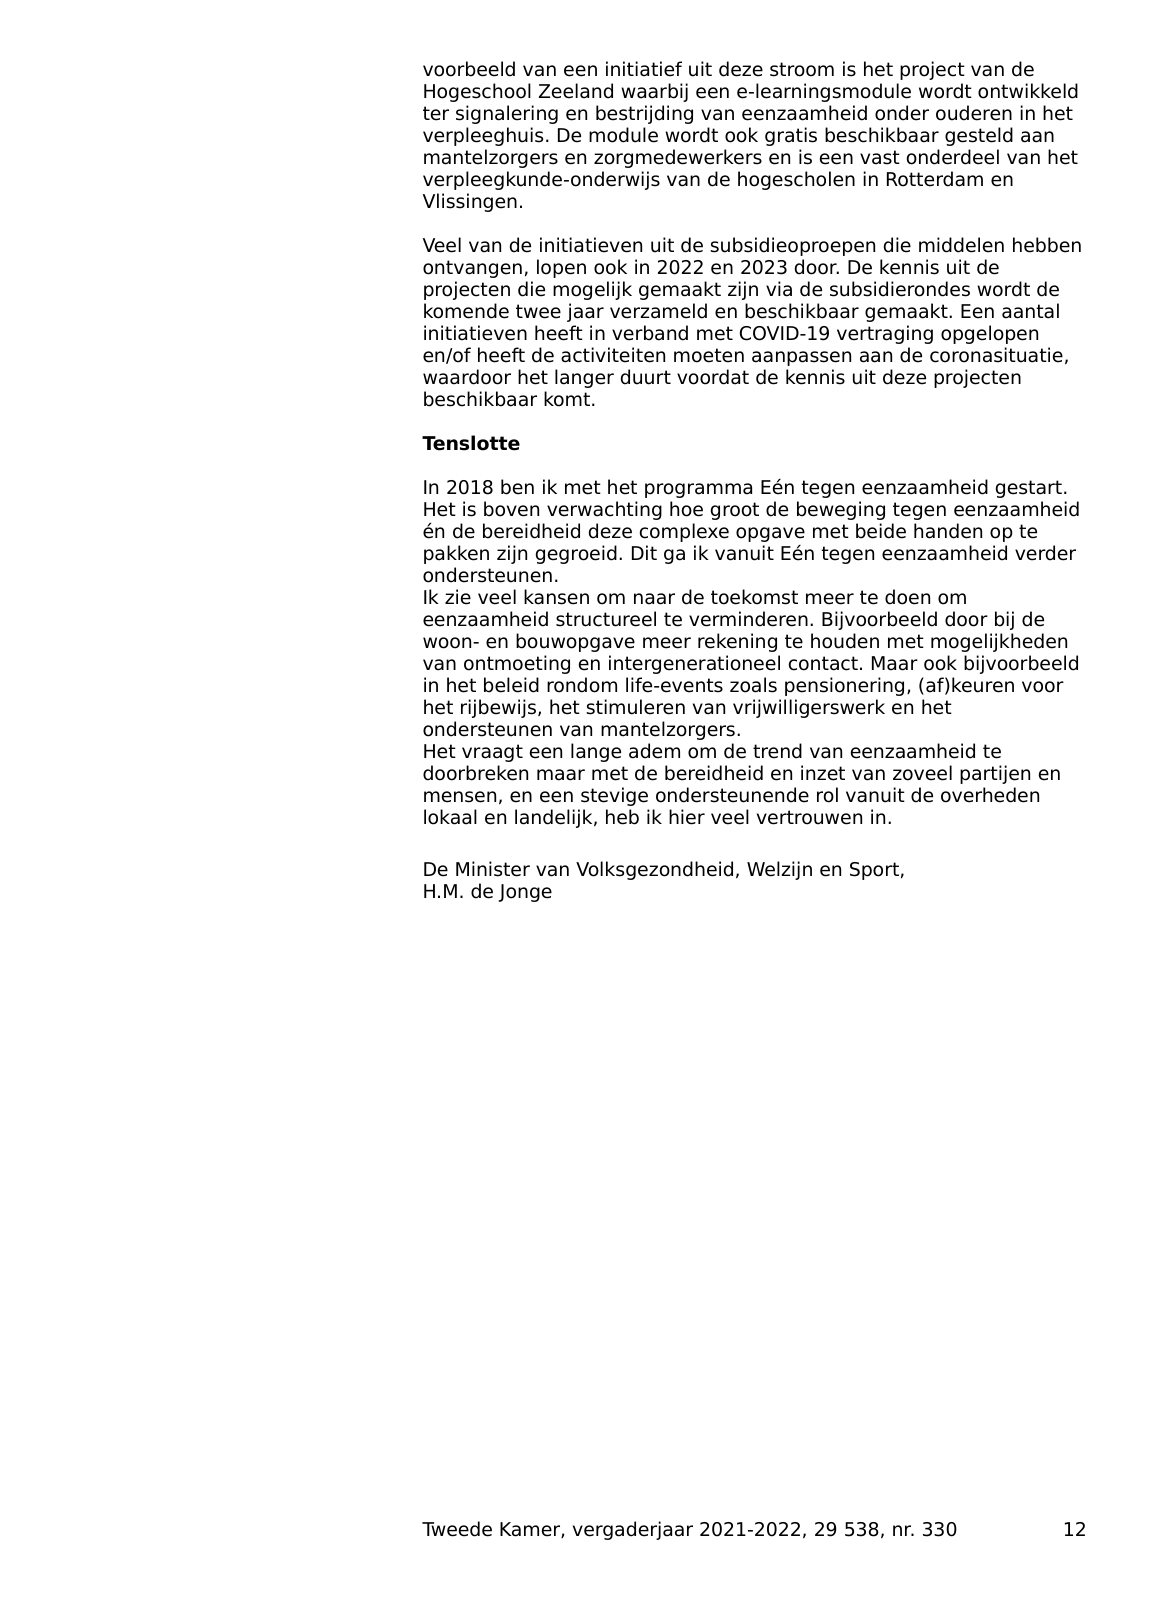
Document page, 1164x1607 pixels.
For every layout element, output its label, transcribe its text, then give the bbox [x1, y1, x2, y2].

text De Minister van Volksgezondheid, Welzijn en Sport, H.M. de Jonge [422, 859, 1087, 903]
text Ik zie veel kansen om naar de toekomst meer te doen om eenzaamheid structureel te verminderen. Bijvoorbeeld door bij de woon- en bouwopgave meer rekening te houden met mogelijkheden van ontmoeting en intergenerationeel contact. Maar ook bijvoorbeeld in het beleid rondom life-events zoals pensionering, (af)keuren voor het rijbewijs, het stimuleren van vrijwilligerswerk en het ondersteunen van mantelzorgers. [422, 587, 1087, 741]
text Het vraagt een lange adem om de trend van eenzaamheid te doorbreken maar met de bereidheid en inzet van zoveel partijen en mensen, en een stevige ondersteunende rol vanuit de overheden lokaal en landelijk, heb ik hier veel vertrouwen in. [422, 741, 1087, 829]
text In 2018 ben ik met het programma Eén tegen eenzaamheid gestart. Het is boven verwachting hoe groot de beweging tegen eenzaamheid én de bereidheid deze complexe opgave met beide handen op te pakken zijn gegroeid. Dit ga ik vanuit Eén tegen eenzaamheid verder ondersteunen. [422, 477, 1087, 587]
text Veel van de initiatieven uit de subsidieoproepen die middelen hebben ontvangen, lopen ook in 2022 en 2023 door. De kennis uit de projecten die mogelijk gemaakt zijn via de subsidierondes wordt de komende twee jaar verzameld en beschikbaar gemaakt. Een aantal initiatieven heeft in verband met COVID-19 vertraging opgelopen en/of heeft de activiteiten moeten aanpassen aan de coronasituatie, waardoor het langer duurt voordat de kennis uit deze projecten beschikbaar komt. [422, 235, 1087, 411]
subtitle Tenslotte [422, 433, 1087, 455]
text voorbeeld van een initiatief uit deze stroom is het project van de Hogeschool Zeeland waarbij een e-learningsmodule wordt ontwikkeld ter signalering en bestrijding van eenzaamheid onder ouderen in het verpleeghuis. De module wordt ook gratis beschikbaar gesteld aan mantelzorgers en zorgmedewerkers en is een vast onderdeel van het verpleegkunde-onderwijs van de hogescholen in Rotterdam en Vlissingen. [422, 59, 1087, 213]
